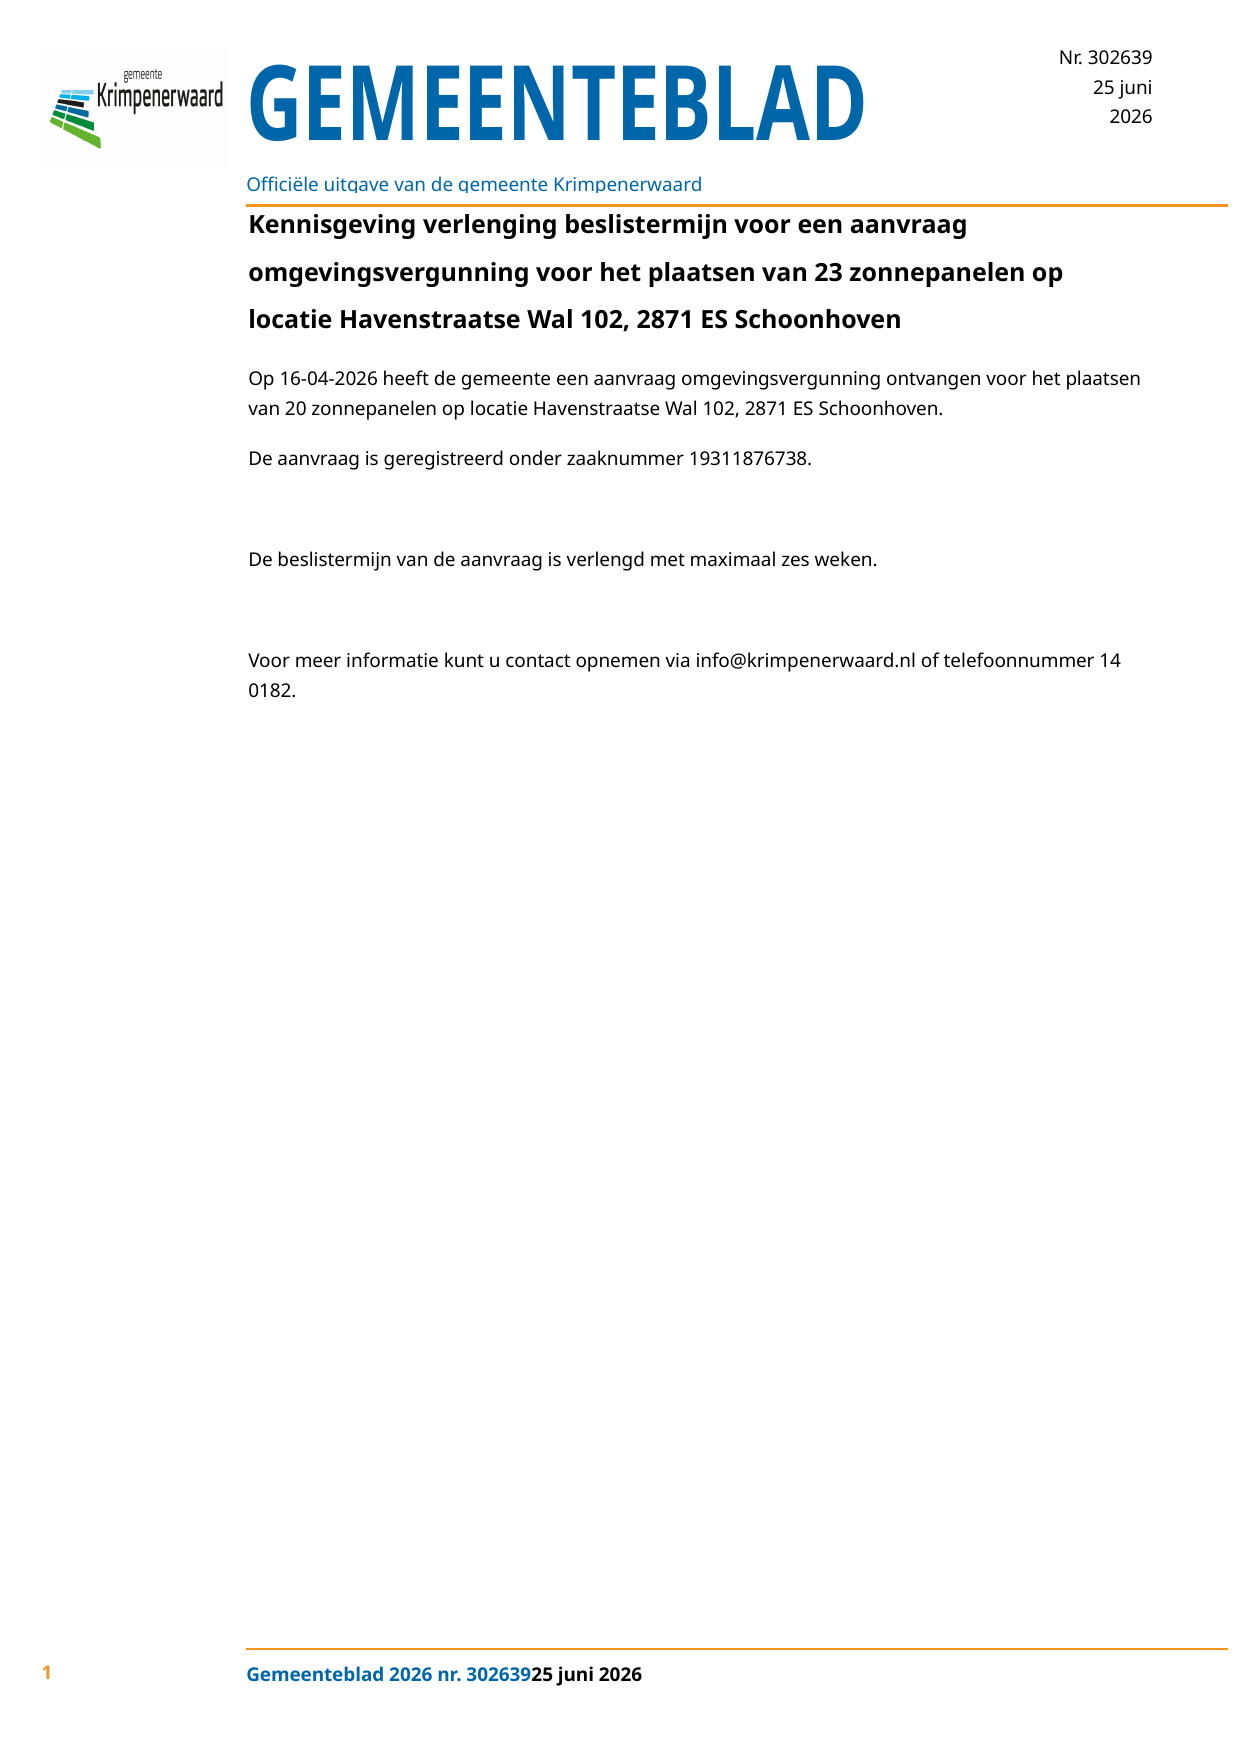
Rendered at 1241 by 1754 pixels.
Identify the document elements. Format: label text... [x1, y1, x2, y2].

text Kennisgeving verlenging beslistermijn voor een aanvraag omgevingsvergunning voor het plaatsen van 23 zonnepanelen op locatie Havenstraatse Wal 102, 2871 ES Schoonhoven [248, 207, 1152, 336]
text Voor meer informatie kunt u contact opnemen via info@krimpenerwaard.nl of telefoonnummer 14 0182. [248, 647, 1152, 702]
picture [41, 47, 231, 172]
text De beslistermijn van de aanvraag is verlengd met maximaal zes weken. [248, 546, 1152, 572]
text De aanvraag is geregistreerd onder zaaknummer 19311876738. [248, 446, 1152, 471]
text Op 16-04-2026 heeft de gemeente een aanvraag omgevingsvergunning ontvangen voor het plaatsen van 20 zonnepanelen op locatie Havenstraatse Wal 102, 2871 ES Schoonhoven. [248, 366, 1152, 421]
